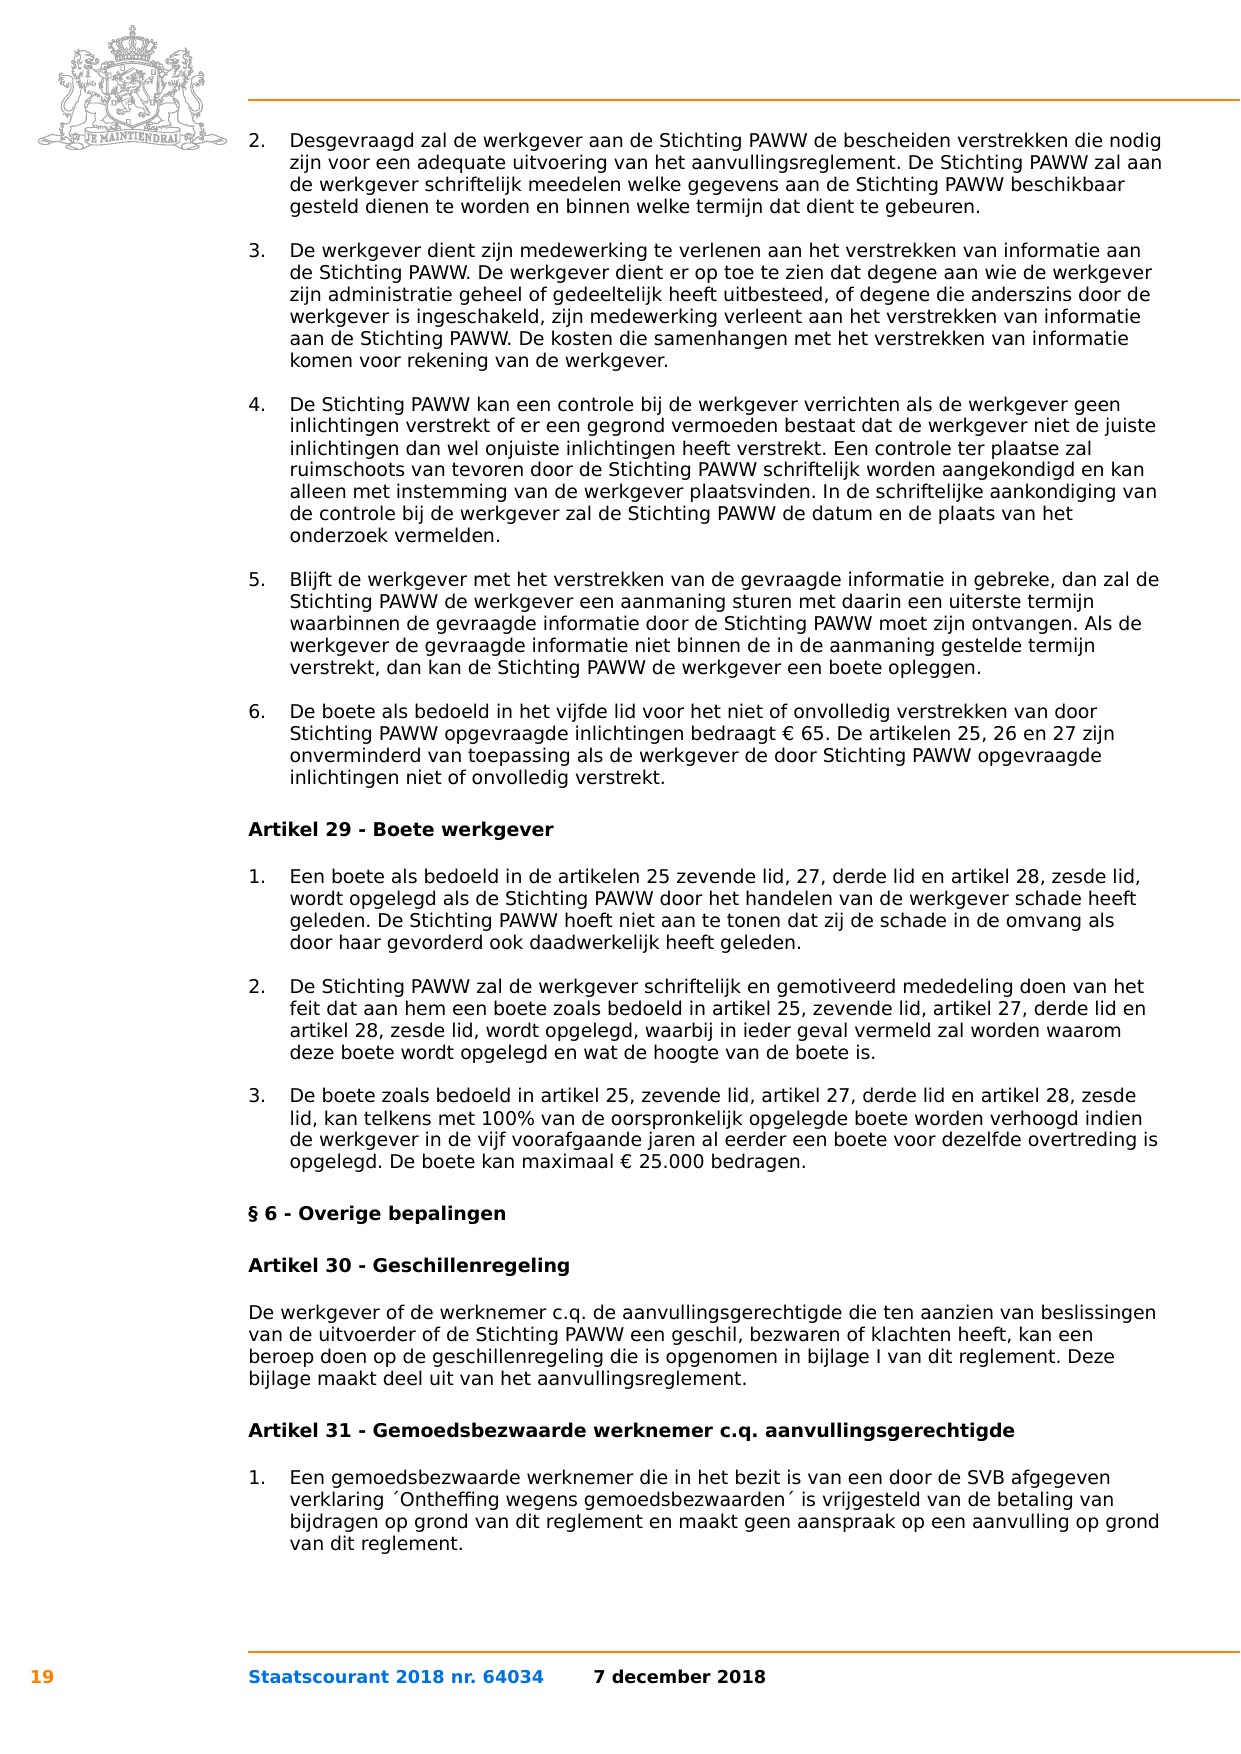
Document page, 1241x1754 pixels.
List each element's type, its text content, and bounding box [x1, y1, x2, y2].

text 2. Desgevraagd zal de werkgever aan de Stichting PAWW de bescheiden verstrekken die nodig zijn voor een adequate uitvoering van het aanvullingsreglement. De Stichting PAWW zal aan de werkgever schriftelijk meedelen welke gegevens aan de Stichting PAWW beschikbaar gesteld dienen te worden en binnen welke termijn dat dient te gebeuren. [248, 130, 1163, 218]
picture [38, 25, 227, 150]
text De werkgever of de werknemer c.q. de aanvullingsgerechtigde die ten aanzien van beslissingen van de uitvoerder of de Stichting PAWW een geschil, bezwaren of klachten heeft, kan een beroep doen op de geschillenregeling die is opgenomen in bijlage I van dit reglement. Deze bijlage maakt deel uit van het aanvullingsreglement. [248, 1302, 1163, 1390]
subtitle Artikel 29 - Boete werkgever [248, 819, 1163, 841]
text 1. Een boete als bedoeld in de artikelen 25 zevende lid, 27, derde lid en artikel 28, zesde lid, wordt opgelegd als de Stichting PAWW door het handelen van de werkgever schade heeft geleden. De Stichting PAWW hoeft niet aan te tonen dat zij de schade in de omvang als door haar gevorderd ook daadwerkelijk heeft geleden. [248, 866, 1163, 954]
text 5. Blijft de werkgever met het verstrekken van de gevraagde informatie in gebreke, dan zal de Stichting PAWW de werkgever een aanmaning sturen met daarin een uiterste termijn waarbinnen de gevraagde informatie door de Stichting PAWW moet zijn ontvangen. Als de werkgever de gevraagde informatie niet binnen de in de aanmaning gestelde termijn verstrekt, dan kan de Stichting PAWW de werkgever een boete opleggen. [248, 569, 1163, 679]
subtitle Artikel 31 - Gemoedsbezwaarde werknemer c.q. aanvullingsgerechtigde [248, 1420, 1163, 1442]
text 6. De boete als bedoeld in het vijfde lid voor het niet of onvolledig verstrekken van door Stichting PAWW opgevraagde inlichtingen bedraagt € 65. De artikelen 25, 26 en 27 zijn onverminderd van toepassing als de werkgever de door Stichting PAWW opgevraagde inlichtingen niet of onvolledig verstrekt. [248, 701, 1163, 789]
text 3. De boete zoals bedoeld in artikel 25, zevende lid, artikel 27, derde lid en artikel 28, zesde lid, kan telkens met 100% van de oorspronkelijk opgelegde boete worden verhoogd indien de werkgever in de vijf voorafgaande jaren al eerder een boete voor dezelfde overtreding is opgelegd. De boete kan maximaal € 25.000 bedragen. [248, 1085, 1163, 1173]
subtitle § 6 - Overige bepalingen [248, 1203, 1163, 1225]
text 2. De Stichting PAWW zal de werkgever schriftelijk en gemotiveerd mededeling doen van het feit dat aan hem een boete zoals bedoeld in artikel 25, zevende lid, artikel 27, derde lid en artikel 28, zesde lid, wordt opgelegd, waarbij in ieder geval vermeld zal worden waarom deze boete wordt opgelegd en wat de hoogte van de boete is. [248, 976, 1163, 1063]
subtitle Artikel 30 - Geschillenregeling [248, 1255, 1163, 1277]
text 4. De Stichting PAWW kan een controle bij de werkgever verrichten als de werkgever geen inlichtingen verstrekt of er een gegrond vermoeden bestaat dat de werkgever niet de juiste inlichtingen dan wel onjuiste inlichtingen heeft verstrekt. Een controle ter plaatse zal ruimschoots van tevoren door de Stichting PAWW schriftelijk worden aangekondigd en kan alleen met instemming van de werkgever plaatsvinden. In de schriftelijke aankondiging van de controle bij de werkgever zal de Stichting PAWW de datum en de plaats van het onderzoek vermelden. [248, 393, 1163, 547]
text 1. Een gemoedsbezwaarde werknemer die in het bezit is van een door de SVB afgegeven verklaring ´Ontheffing wegens gemoedsbezwaarden´ is vrijgesteld van de betaling van bijdragen op grond van dit reglement en maakt geen aanspraak op een aanvulling op grond van dit reglement. [248, 1467, 1163, 1555]
text 3. De werkgever dient zijn medewerking te verlenen aan het verstrekken van informatie aan de Stichting PAWW. De werkgever dient er op toe te zien dat degene aan wie de werkgever zijn administratie geheel of gedeeltelijk heeft uitbesteed, of degene die anderszins door de werkgever is ingeschakeld, zijn medewerking verleent aan het verstrekken van informatie aan de Stichting PAWW. De kosten die samenhangen met het verstrekken van informatie komen voor rekening van de werkgever. [248, 240, 1163, 372]
